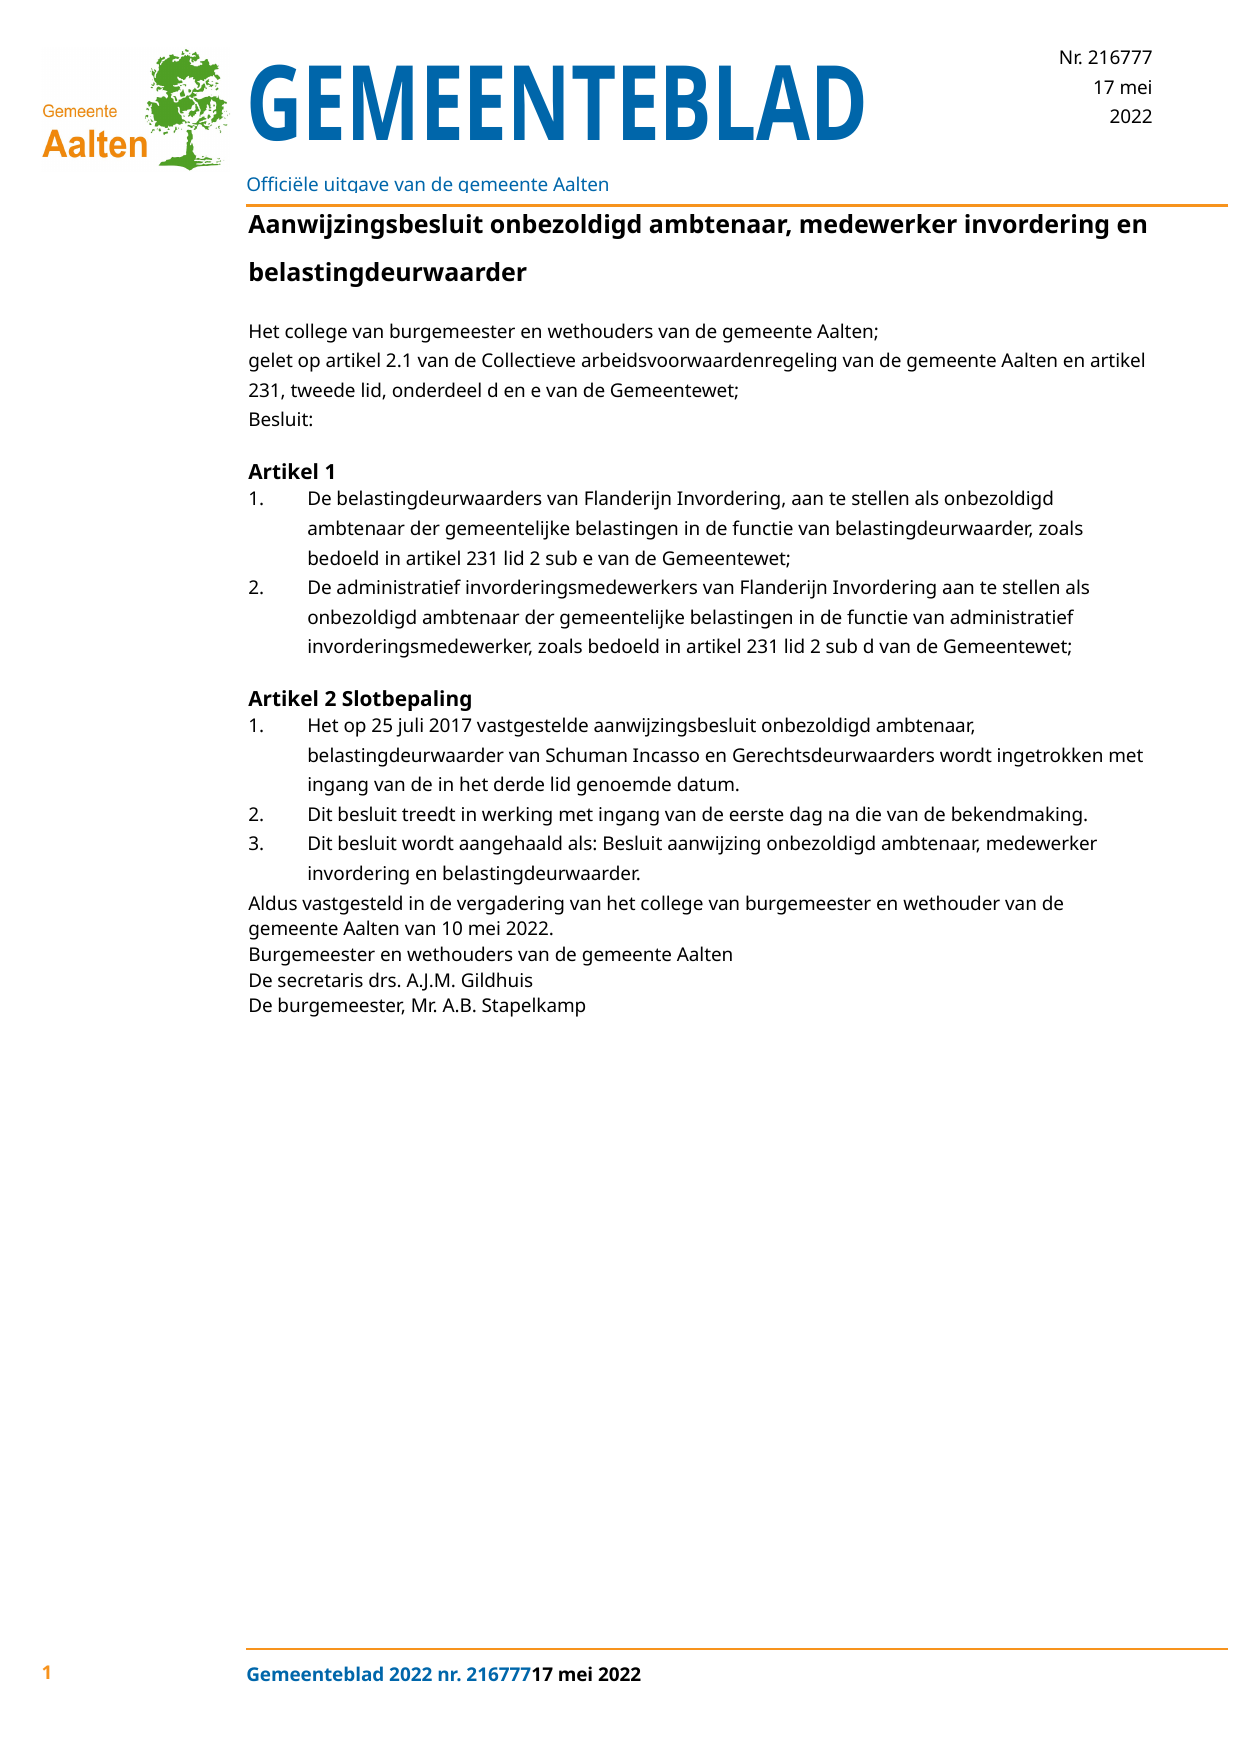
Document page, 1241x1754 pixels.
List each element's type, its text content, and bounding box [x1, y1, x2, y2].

picture [41, 47, 231, 172]
list De administratief invorderingsmedewerkers van Flanderijn Invordering aan te stellen als onbezoldigd ambtenaar der gemeentelijke belastingen in de functie van administratief invorderingsmedewerker, zoals bedoeld in artikel 231 lid 2 sub d van de Gemeentewet; [248, 574, 1152, 659]
text Artikel 2 Slotbepaling [248, 684, 1152, 712]
text Artikel 1 [248, 457, 1152, 486]
text De secretaris drs. A.J.M. Gildhuis [248, 967, 1152, 993]
text Aldus vastgesteld in de vergadering van het college van burgemeester en wethouder van de gemeente Aalten van 10 mei 2022. [248, 890, 1152, 941]
list Dit besluit wordt aangehaald als: Besluit aanwijzing onbezoldigd ambtenaar, medewerker invordering en belastingdeurwaarder. [248, 831, 1152, 886]
text gelet op artikel 2.1 van de Collectieve arbeidsvoorwaardenregeling van de gemeente Aalten en artikel 231, tweede lid, onderdeel d en e van de Gemeentewet; [248, 347, 1152, 403]
text Het college van burgemeester en wethouders van de gemeente Aalten; [248, 318, 1152, 344]
list Dit besluit treedt in werking met ingang van de eerste dag na die van de bekendmaking. [248, 801, 1152, 827]
text Burgemeester en wethouders van de gemeente Aalten [248, 941, 1152, 967]
list De belastingdeurwaarders van Flanderijn Invordering, aan te stellen als onbezoldigd ambtenaar der gemeentelijke belastingen in de functie van belastingdeurwaarder, zoals bedoeld in artikel 231 lid 2 sub e van de Gemeentewet; [248, 486, 1152, 570]
list Het op 25 juli 2017 vastgestelde aanwijzingsbesluit onbezoldigd ambtenaar, belastingdeurwaarder van Schuman Incasso en Gerechtsdeurwaarders wordt ingetrokken met ingang van de in het derde lid genoemde datum. [248, 712, 1152, 797]
text Besluit: [248, 407, 1152, 432]
text Aanwijzingsbesluit onbezoldigd ambtenaar, medewerker invordering en belastingdeurwaarder [248, 207, 1152, 288]
text De burgemeester, Mr. A.B. Stapelkamp [248, 993, 1152, 1018]
